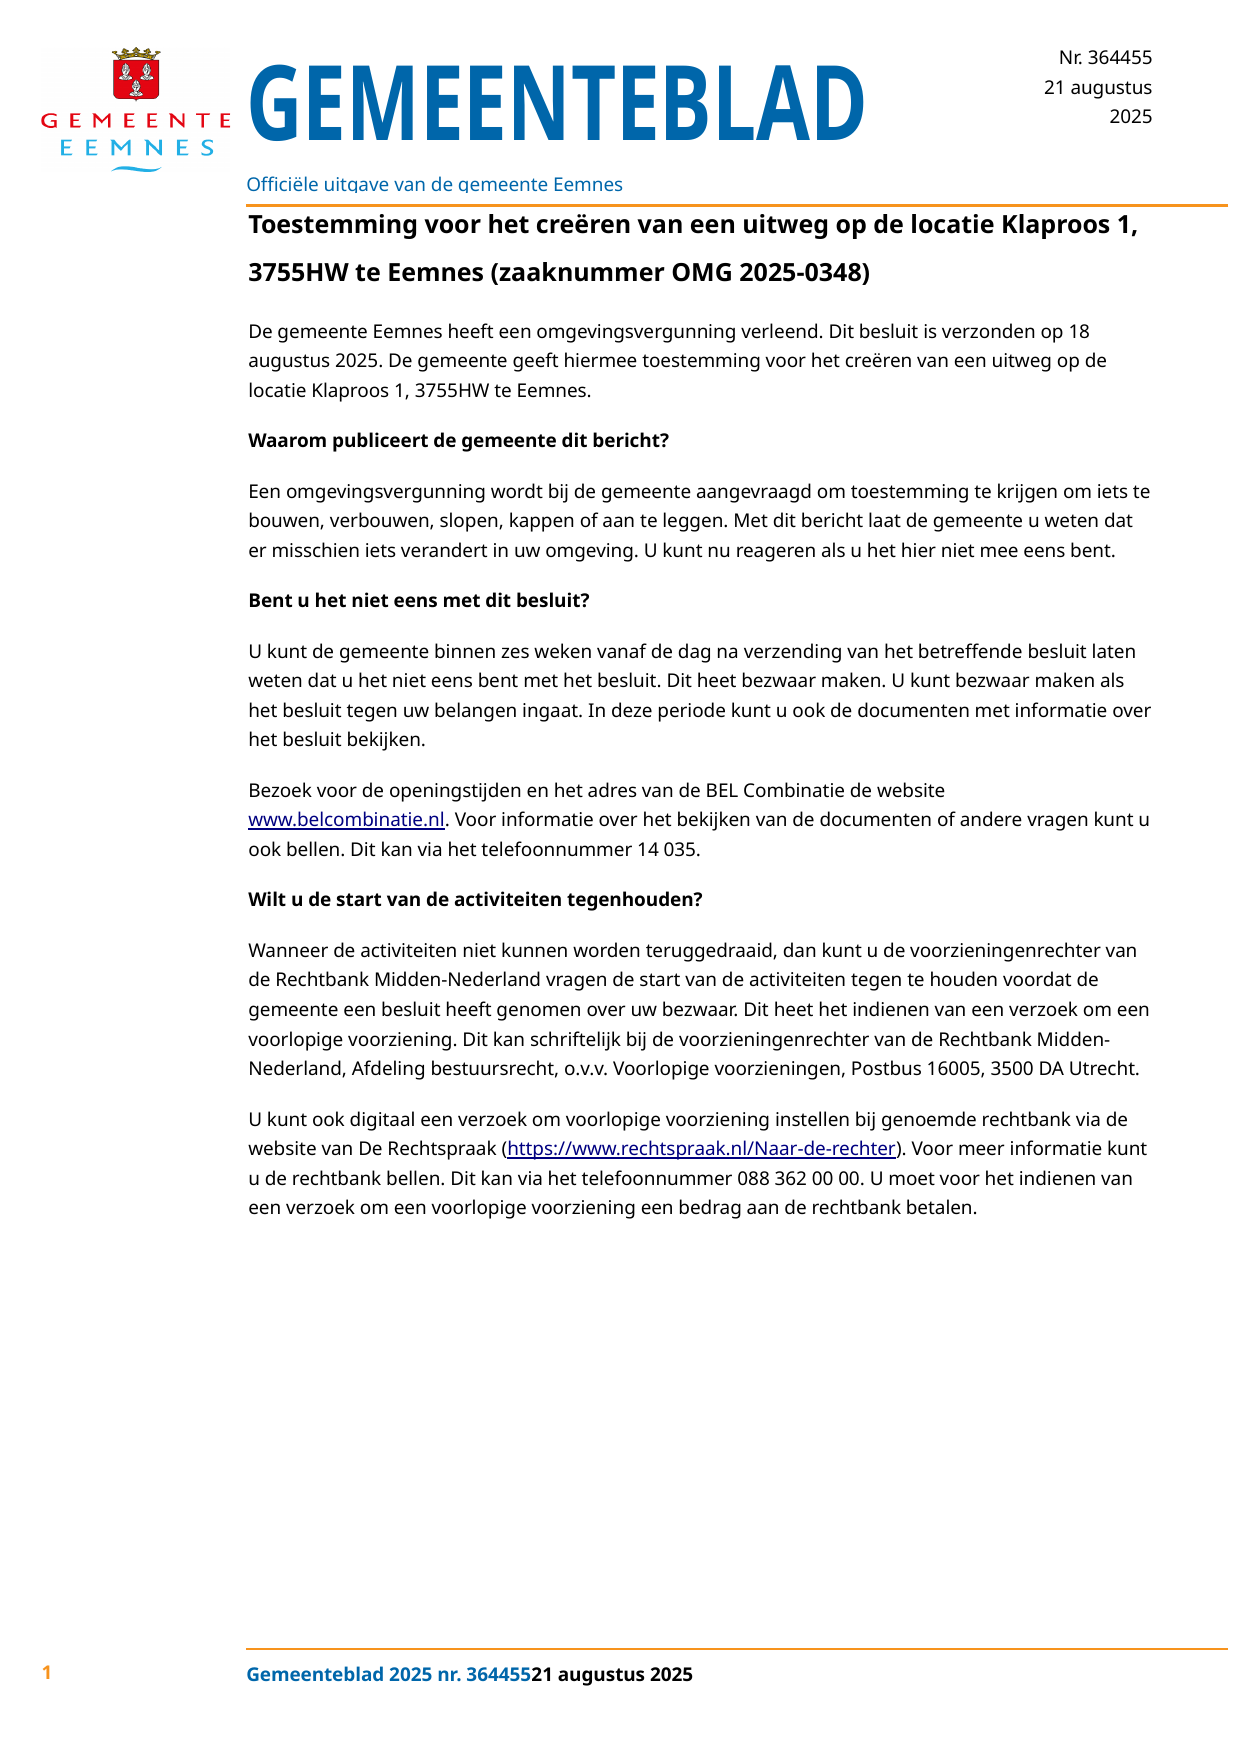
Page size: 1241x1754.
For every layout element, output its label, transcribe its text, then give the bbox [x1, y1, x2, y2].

text Wanneer de activiteiten niet kunnen worden teruggedraaid, dan kunt u de voorzieningenrechter van de Rechtbank Midden-Nederland vragen de start van de activiteiten tegen te houden voordat de gemeente een besluit heeft genomen over uw bezwaar. Dit heet het indienen van een verzoek om een voorlopige voorziening. Dit kan schriftelijk bij de voorzieningenrechter van de Rechtbank Midden-Nederland, Afdeling bestuursrecht, o.v.v. Voorlopige voorzieningen, Postbus 16005, 3500 DA Utrecht. [248, 937, 1152, 1081]
text Waarom publiceert de gemeente dit bericht? [248, 427, 1152, 453]
picture [41, 47, 231, 172]
text De gemeente Eemnes heeft een omgevingsvergunning verleend. Dit besluit is verzonden op 18 augustus 2025. De gemeente geeft hiermee toestemming voor het creëren van een uitweg op de locatie Klaproos 1, 3755HW te Eemnes. [248, 318, 1152, 403]
text Bent u het niet eens met dit besluit? [248, 587, 1152, 613]
text Een omgevingsvergunning wordt bij de gemeente aangevraagd om toestemming te krijgen om iets te bouwen, verbouwen, slopen, kappen of aan te leggen. Met dit bericht laat de gemeente u weten dat er misschien iets verandert in uw omgeving. U kunt nu reageren als u het hier niet mee eens bent. [248, 478, 1152, 563]
text U kunt ook digitaal een verzoek om voorlopige voorziening instellen bij genoemde rechtbank via de website van De Rechtspraak (https://www.rechtspraak.nl/Naar-de-rechter). Voor meer informatie kunt u de rechtbank bellen. Dit kan via het telefoonnummer 088 362 00 00. U moet voor het indienen van een verzoek om een voorlopige voorziening een bedrag aan de rechtbank betalen. [248, 1106, 1152, 1220]
text Bezoek voor de openingstijden en het adres van de BEL Combinatie de website www.belcombinatie.nl. Voor informatie over het bekijken van de documenten of andere vragen kunt u ook bellen. Dit kan via het telefoonnummer 14 035. [248, 777, 1152, 862]
text U kunt de gemeente binnen zes weken vanaf de dag na verzending van het betreffende besluit laten weten dat u het niet eens bent met het besluit. Dit heet bezwaar maken. U kunt bezwaar maken als het besluit tegen uw belangen ingaat. In deze periode kunt u ook de documenten met informatie over het besluit bekijken. [248, 638, 1152, 752]
text Toestemming voor het creëren van een uitweg op de locatie Klaproos 1, 3755HW te Eemnes (zaaknummer OMG 2025-0348) [248, 207, 1152, 288]
text Wilt u de start van de activiteiten tegenhouden? [248, 887, 1152, 912]
